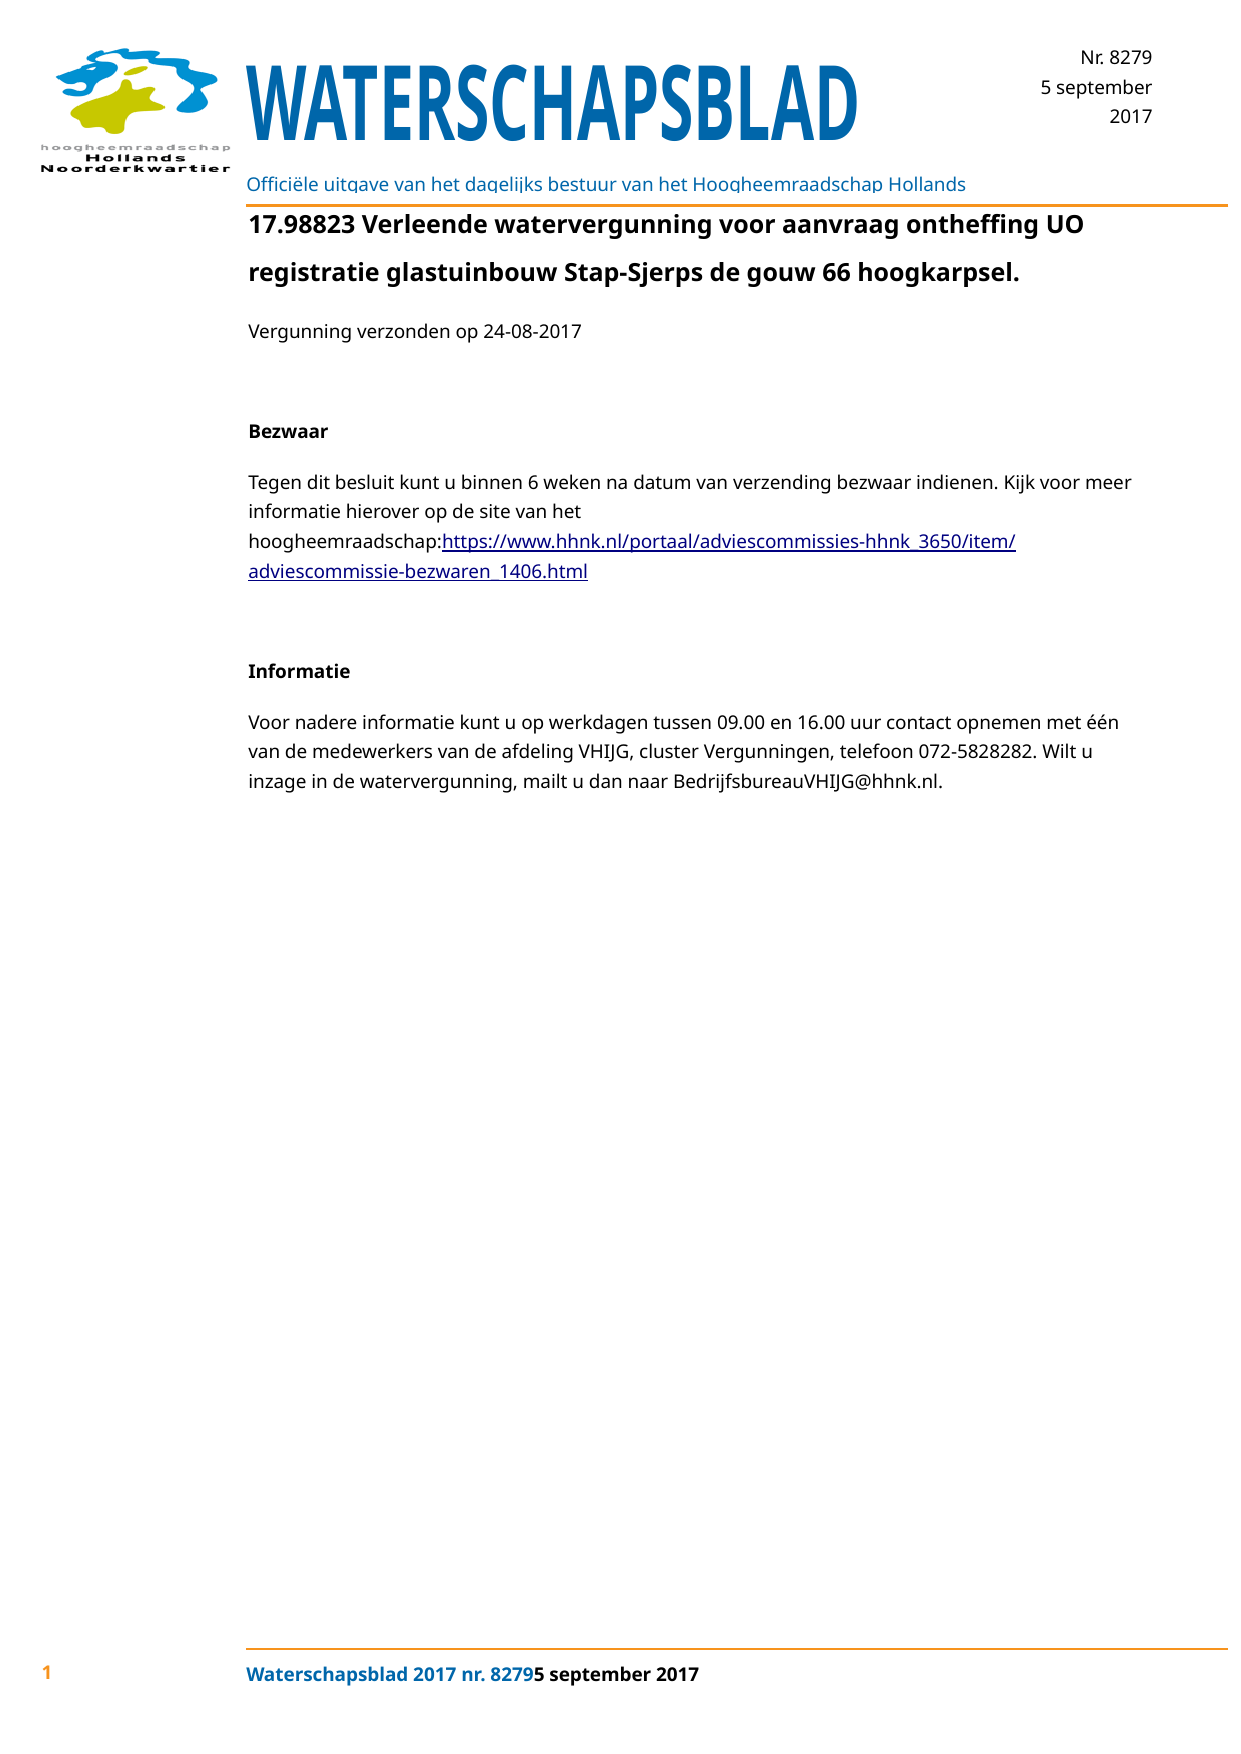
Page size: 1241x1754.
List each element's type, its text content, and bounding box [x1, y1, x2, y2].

text Bezwaar [248, 419, 1152, 444]
picture [41, 47, 231, 172]
text Tegen dit besluit kunt u binnen 6 weken na datum van verzending bezwaar indienen. Kijk voor meer informatie hierover op de site van het hoogheemraadschap:https://www.hhnk.nl/portaal/adviescommissies-hhnk_3650/item/adviescommissie-bezwaren_1406.html [248, 469, 1152, 584]
text Informatie [248, 659, 1152, 684]
text Vergunning verzonden op 24-08-2017 [248, 318, 1152, 344]
text Voor nadere informatie kunt u op werkdagen tussen 09.00 en 16.00 uur contact opnemen met één van de medewerkers van de afdeling VHIJG, cluster Vergunningen, telefoon 072-5828282. Wilt u inzage in de watervergunning, mailt u dan naar BedrijfsbureauVHIJG@hhnk.nl. [248, 709, 1152, 794]
text 17.98823 Verleende watervergunning voor aanvraag ontheffing UO registratie glastuinbouw Stap-Sjerps de gouw 66 hoogkarpsel. [248, 207, 1152, 288]
